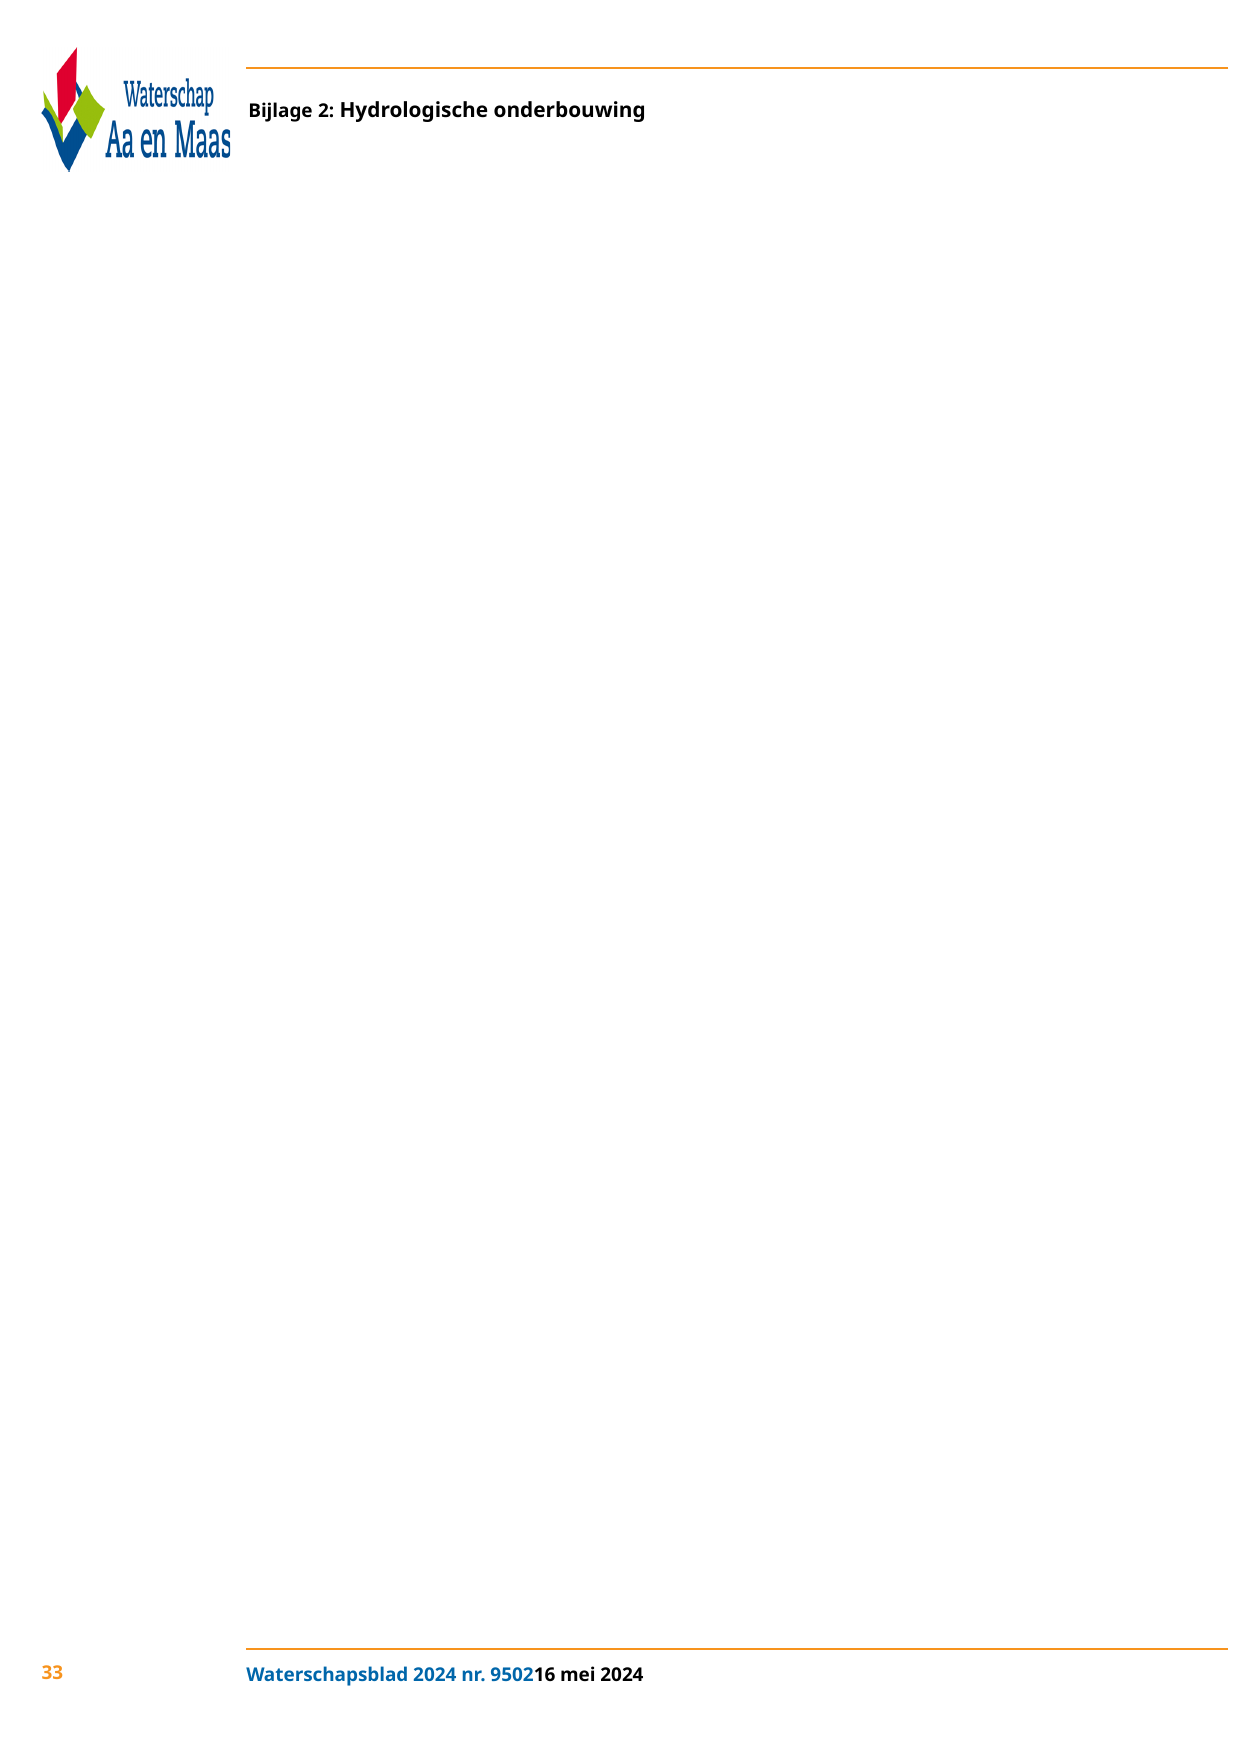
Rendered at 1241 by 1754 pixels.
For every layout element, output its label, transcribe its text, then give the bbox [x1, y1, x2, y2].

text Bijlage 2: Hydrologische onderbouwing [248, 95, 1152, 123]
picture [41, 47, 231, 172]
